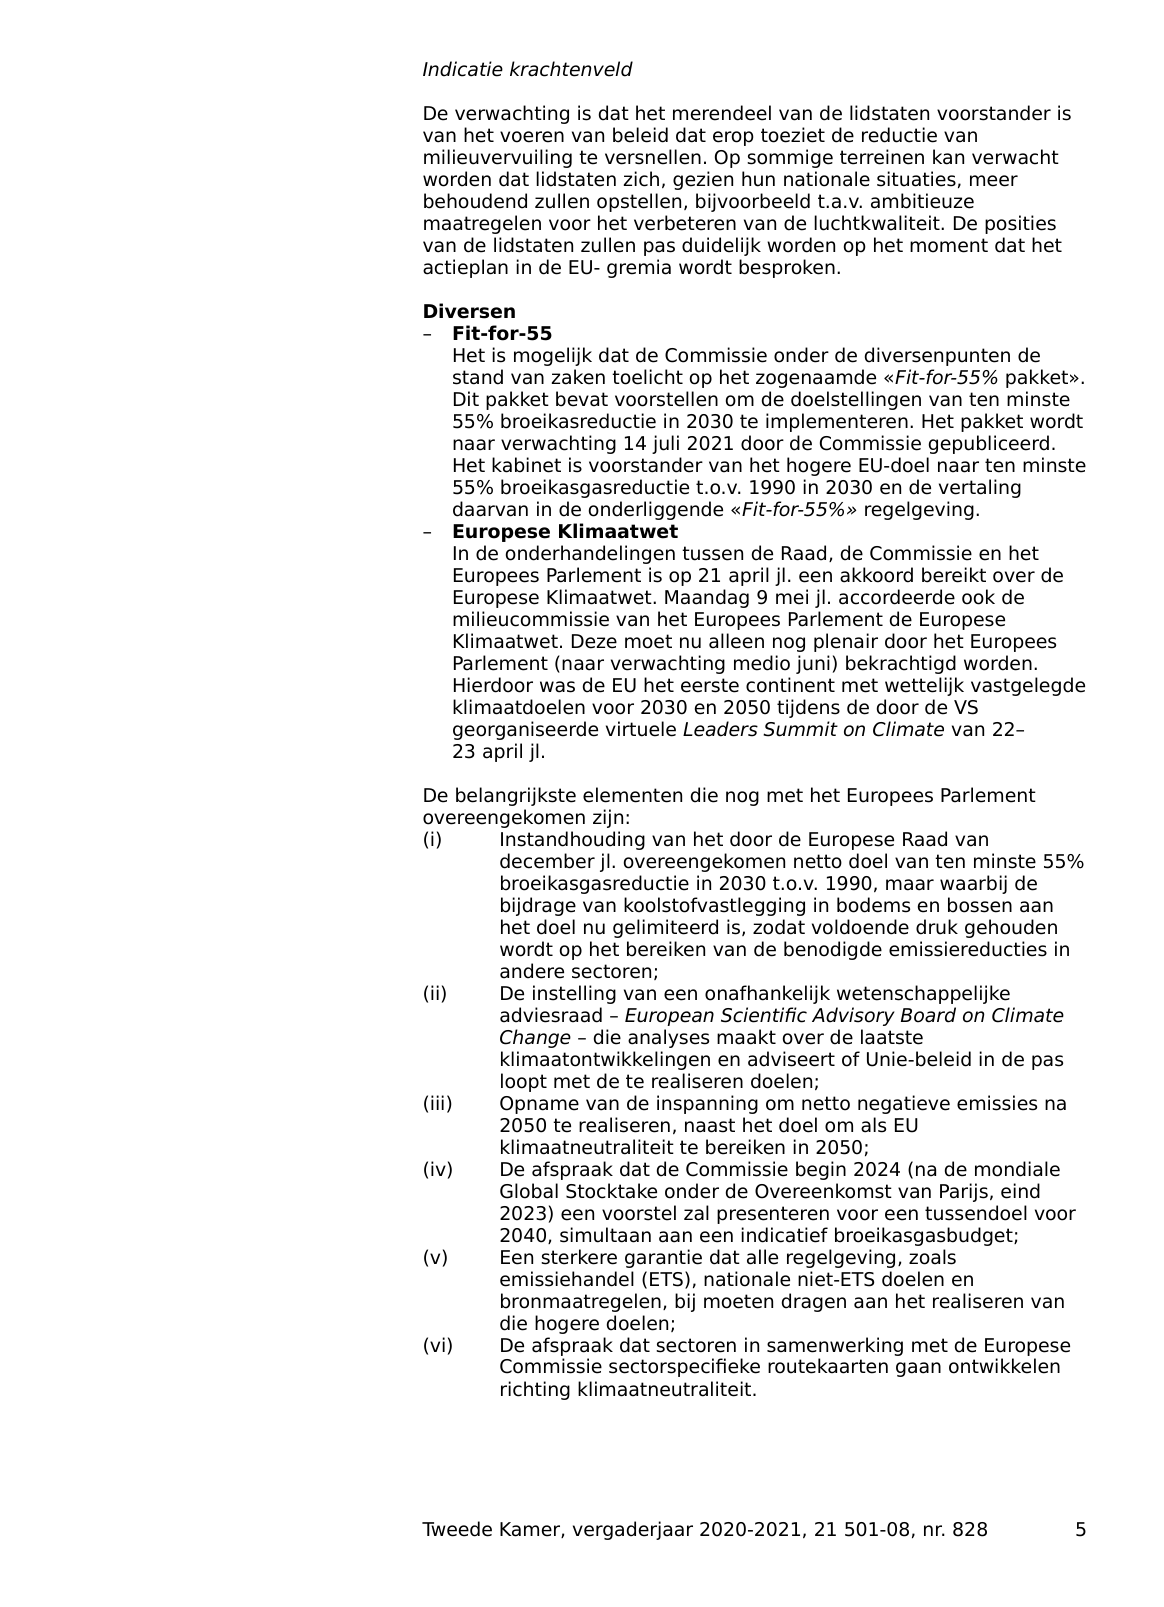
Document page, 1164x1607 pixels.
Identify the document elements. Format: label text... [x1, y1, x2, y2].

text (ii) De instelling van een onafhankelijk wetenschappelijke adviesraad – European Scientific Advisory Board on Climate Change – die analyses maakt over de laatste klimaatontwikkelingen en adviseert of Unie-beleid in de pas loopt met de te realiseren doelen; [422, 983, 1087, 1093]
subtitle Diversen [422, 301, 1087, 323]
text De belangrijkste elementen die nog met het Europees Parlement overeengekomen zijn: [422, 785, 1087, 829]
text (iii) Opname van de inspanning om netto negatieve emissies na 2050 te realiseren, naast het doel om als EU klimaatneutraliteit te bereiken in 2050; [422, 1093, 1087, 1159]
text – Fit-for-55 [422, 323, 1087, 345]
text In de onderhandelingen tussen de Raad, de Commissie en het Europees Parlement is op 21 april jl. een akkoord bereikt over de Europese Klimaatwet. Maandag 9 mei jl. accordeerde ook de milieucommissie van het Europees Parlement de Europese Klimaatwet. Deze moet nu alleen nog plenair door het Europees Parlement (naar verwachting medio juni) bekrachtigd worden. Hierdoor was de EU het eerste continent met wettelijk vastgelegde klimaatdoelen voor 2030 en 2050 tijdens de door de VS georganiseerde virtuele Leaders Summit on Climate van 22–23 april jl. [452, 543, 1087, 763]
text (i) Instandhouding van het door de Europese Raad van december jl. overeengekomen netto doel van ten minste 55% broeikasgasreductie in 2030 t.o.v. 1990, maar waarbij de bijdrage van koolstofvastlegging in bodems en bossen aan het doel nu gelimiteerd is, zodat voldoende druk gehouden wordt op het bereiken van de benodigde emissiereducties in andere sectoren; [422, 829, 1087, 983]
subtitle Indicatie krachtenveld [422, 59, 1087, 81]
text De verwachting is dat het merendeel van de lidstaten voorstander is van het voeren van beleid dat erop toeziet de reductie van milieuvervuiling te versnellen. Op sommige terreinen kan verwacht worden dat lidstaten zich, gezien hun nationale situaties, meer behoudend zullen opstellen, bijvoorbeeld t.a.v. ambitieuze maatregelen voor het verbeteren van de luchtkwaliteit. De posities van de lidstaten zullen pas duidelijk worden op het moment dat het actieplan in de EU- gremia wordt besproken. [422, 103, 1087, 279]
text Het is mogelijk dat de Commissie onder de diversenpunten de stand van zaken toelicht op het zogenaamde «Fit-for-55% pakket». Dit pakket bevat voorstellen om de doelstellingen van ten minste 55% broeikasreductie in 2030 te implementeren. Het pakket wordt naar verwachting 14 juli 2021 door de Commissie gepubliceerd. Het kabinet is voorstander van het hogere EU-doel naar ten minste 55% broeikasgasreductie t.o.v. 1990 in 2030 en de vertaling daarvan in de onderliggende «Fit-for-55%» regelgeving. [452, 345, 1087, 521]
text (vi) De afspraak dat sectoren in samenwerking met de Europese Commissie sectorspecifieke routekaarten gaan ontwikkelen richting klimaatneutraliteit. [422, 1334, 1087, 1400]
text (v) Een sterkere garantie dat alle regelgeving, zoals emissiehandel (ETS), nationale niet-ETS doelen en bronmaatregelen, bij moeten dragen aan het realiseren van die hogere doelen; [422, 1247, 1087, 1334]
text (iv) De afspraak dat de Commissie begin 2024 (na de mondiale Global Stocktake onder de Overeenkomst van Parijs, eind 2023) een voorstel zal presenteren voor een tussendoel voor 2040, simultaan aan een indicatief broeikasgasbudget; [422, 1159, 1087, 1247]
text – Europese Klimaatwet [422, 521, 1087, 543]
